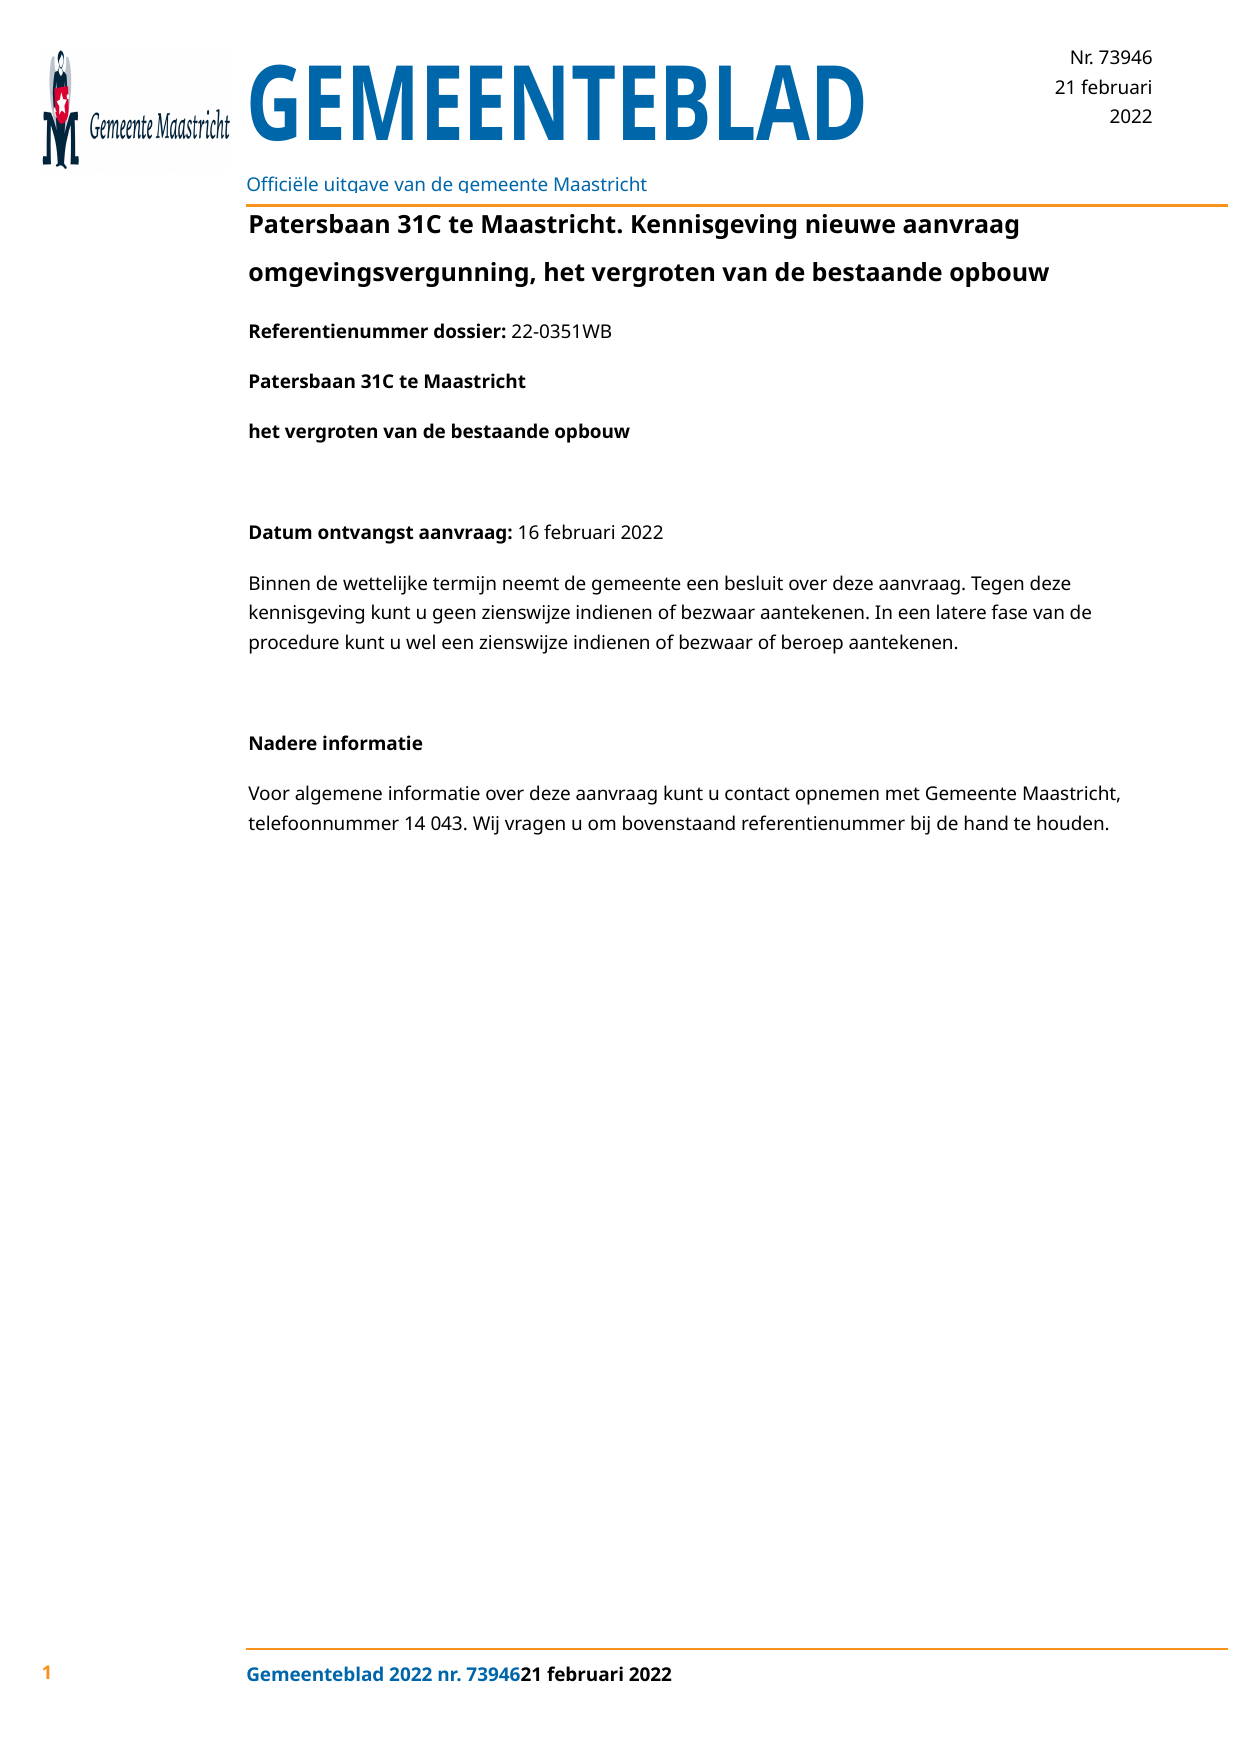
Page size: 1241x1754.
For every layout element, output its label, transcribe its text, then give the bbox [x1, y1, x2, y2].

text Nadere informatie [248, 730, 1152, 756]
text Binnen de wettelijke termijn neemt de gemeente een besluit over deze aanvraag. Tegen deze kennisgeving kunt u geen zienswijze indienen of bezwaar aantekenen. In een latere fase van de procedure kunt u wel een zienswijze indienen of bezwaar of beroep aantekenen. [248, 570, 1152, 655]
text Patersbaan 31C te Maastricht. Kennisgeving nieuwe aanvraag omgevingsvergunning, het vergroten van de bestaande opbouw [248, 207, 1152, 288]
picture [41, 47, 231, 172]
text Datum ontvangst aanvraag: 16 februari 2022 [248, 519, 1152, 545]
text het vergroten van de bestaande opbouw [248, 419, 1152, 444]
text Referentienummer dossier: 22-0351WB [248, 318, 1152, 344]
text Patersbaan 31C te Maastricht [248, 368, 1152, 394]
text Voor algemene informatie over deze aanvraag kunt u contact opnemen met Gemeente Maastricht, telefoonnummer 14 043. Wij vragen u om bovenstaand referentienummer bij de hand te houden. [248, 780, 1152, 836]
